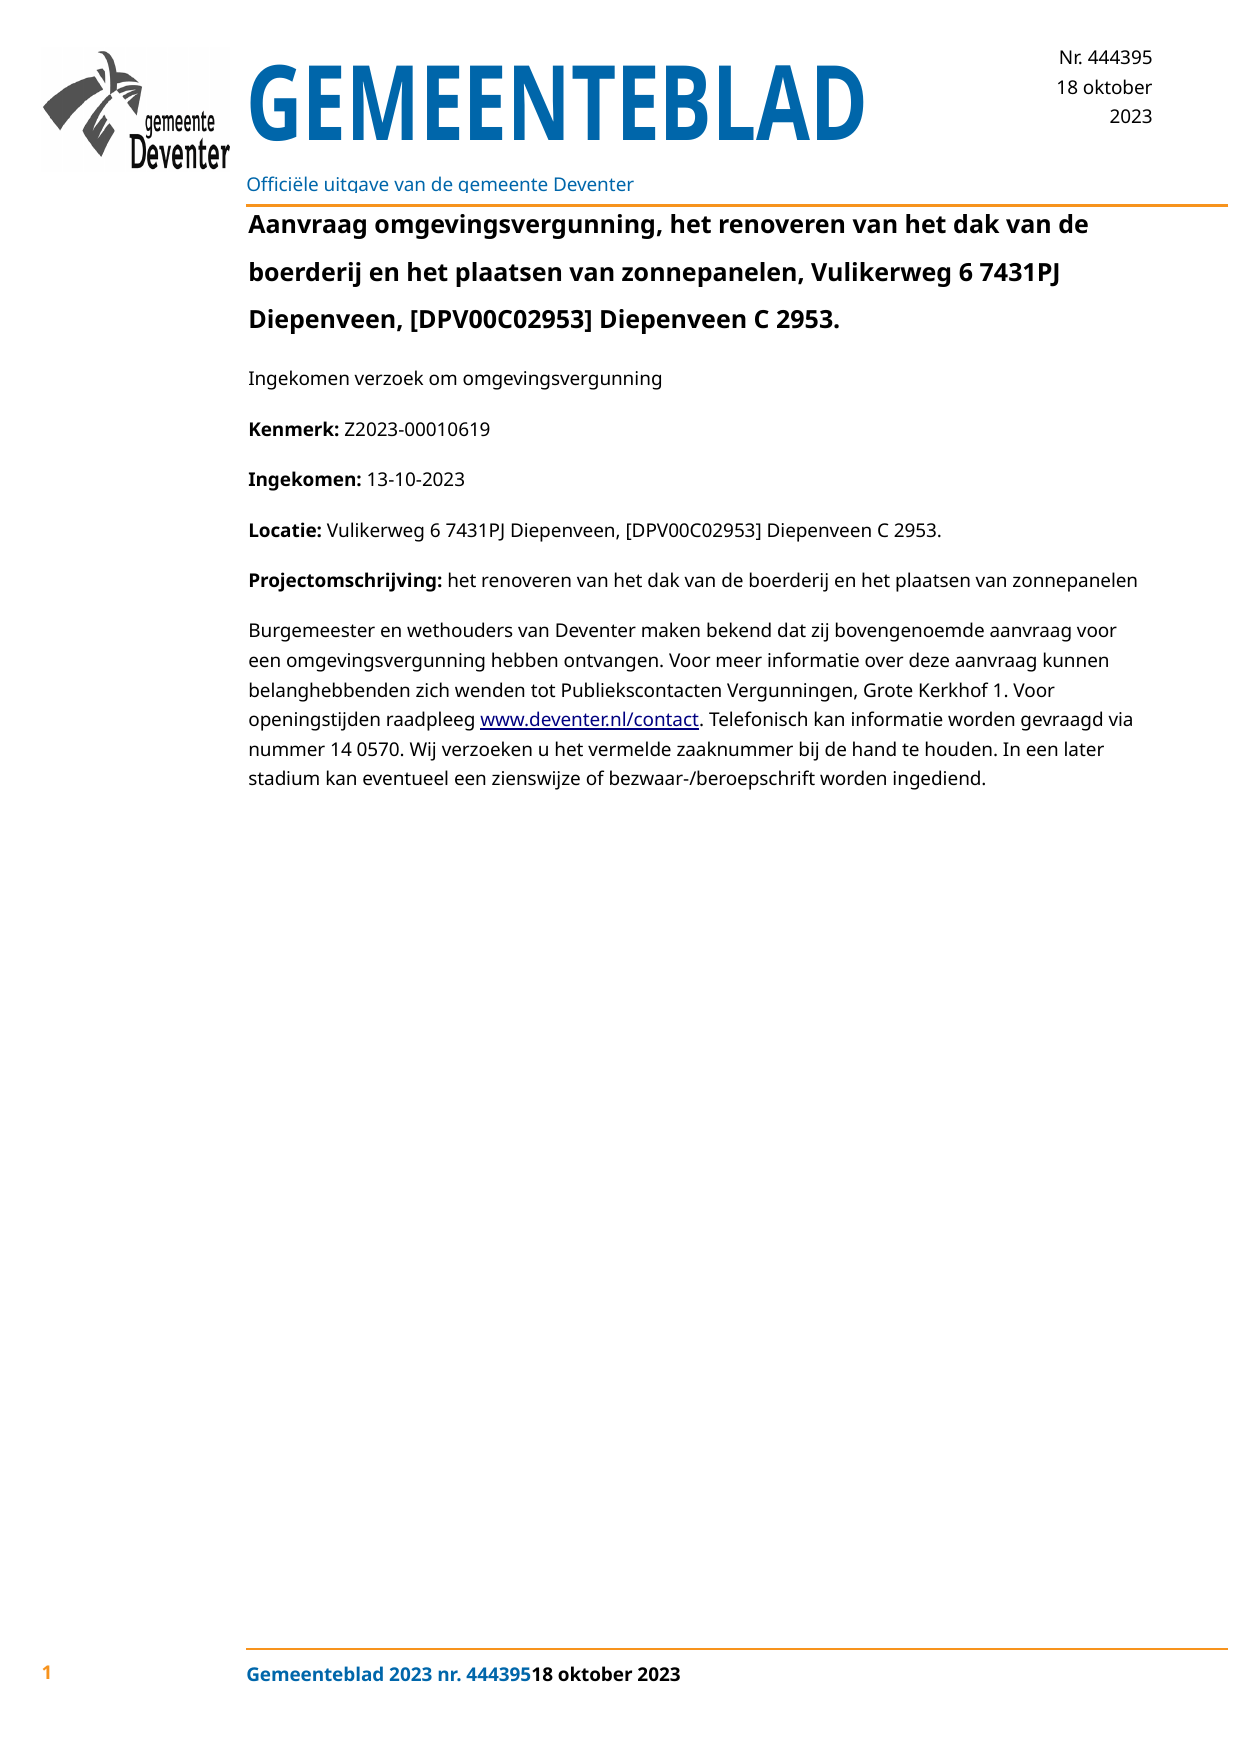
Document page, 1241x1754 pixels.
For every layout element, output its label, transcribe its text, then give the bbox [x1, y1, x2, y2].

text Ingekomen verzoek om omgevingsvergunning [248, 366, 1152, 391]
text Locatie: Vulikerweg 6 7431PJ Diepenveen, [DPV00C02953] Diepenveen C 2953. [248, 517, 1152, 542]
text Projectomschrijving: het renoveren van het dak van de boerderij en het plaatsen van zonnepanelen [248, 567, 1152, 593]
text Burgemeester en wethouders van Deventer maken bekend dat zij bovengenoemde aanvraag voor een omgevingsvergunning hebben ontvangen. Voor meer informatie over deze aanvraag kunnen belanghebbenden zich wenden tot Publiekscontacten Vergunningen, Grote Kerkhof 1. Voor openingstijden raadpleeg www.deventer.nl/contact. Telefonisch kan informatie worden gevraagd via nummer 14 0570. Wij verzoeken u het vermelde zaaknummer bij de hand te houden. In een later stadium kan eventueel een zienswijze of bezwaar-/beroepschrift worden ingediend. [248, 618, 1152, 791]
picture [41, 47, 231, 172]
text Ingekomen: 13-10-2023 [248, 466, 1152, 492]
text Kenmerk: Z2023-00010619 [248, 416, 1152, 442]
text Aanvraag omgevingsvergunning, het renoveren van het dak van de boerderij en het plaatsen van zonnepanelen, Vulikerweg 6 7431PJ Diepenveen, [DPV00C02953] Diepenveen C 2953. [248, 207, 1152, 336]
